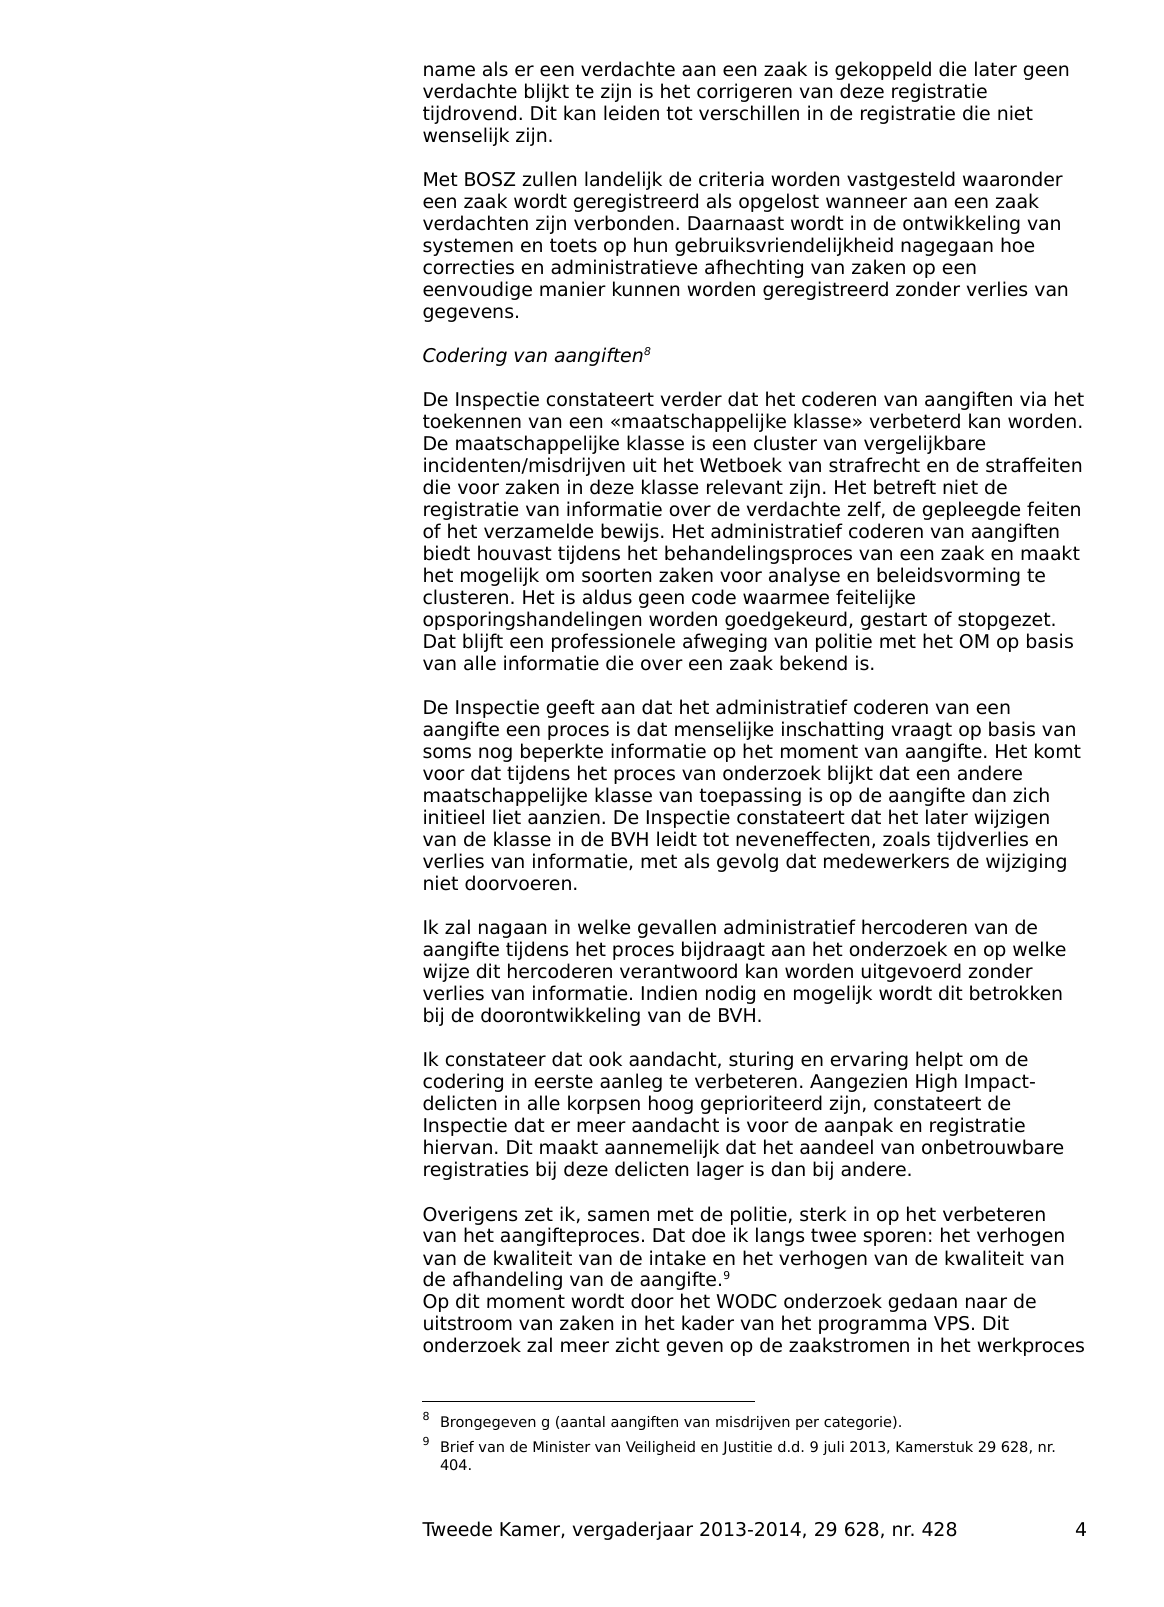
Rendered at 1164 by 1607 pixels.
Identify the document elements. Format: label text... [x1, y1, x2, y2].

text Op dit moment wordt door het WODC onderzoek gedaan naar de uitstroom van zaken in het kader van het programma VPS. Dit onderzoek zal meer zicht geven op de zaakstromen in het werkproces [422, 1291, 1087, 1357]
text Brongegeven g (aantal aangiften van misdrijven per categorie). [422, 1410, 1087, 1432]
text Ik constateer dat ook aandacht, sturing en ervaring helpt om de codering in eerste aanleg te verbeteren. Aangezien High Impact-delicten in alle korpsen hoog geprioriteerd zijn, constateert de Inspectie dat er meer aandacht is voor de aanpak en registratie hiervan. Dit maakt aannemelijk dat het aandeel van onbetrouwbare registraties bij deze delicten lager is dan bij andere. [422, 1049, 1087, 1181]
text Ik zal nagaan in welke gevallen administratief hercoderen van de aangifte tijdens het proces bijdraagt aan het onderzoek en op welke wijze dit hercoderen verantwoord kan worden uitgevoerd zonder verlies van informatie. Indien nodig en mogelijk wordt dit betrokken bij de doorontwikkeling van de BVH. [422, 917, 1087, 1027]
text De Inspectie geeft aan dat het administratief coderen van een aangifte een proces is dat menselijke inschatting vraagt op basis van soms nog beperkte informatie op het moment van aangifte. Het komt voor dat tijdens het proces van onderzoek blijkt dat een andere maatschappelijke klasse van toepassing is op de aangifte dan zich initieel liet aanzien. De Inspectie constateert dat het later wijzigen van de klasse in de BVH leidt tot neveneffecten, zoals tijdverlies en verlies van informatie, met als gevolg dat medewerkers de wijziging niet doorvoeren. [422, 697, 1087, 895]
subtitle Codering van aangiften [422, 345, 1087, 367]
text Overigens zet ik, samen met de politie, sterk in op het verbeteren van het aangifteproces. Dat doe ik langs twee sporen: het verhogen van de kwaliteit van de intake en het verhogen van de kwaliteit van de afhandeling van de aangifte. [422, 1203, 1087, 1291]
text De Inspectie constateert verder dat het coderen van aangiften via het toekennen van een «maatschappelijke klasse» verbeterd kan worden. De maatschappelijke klasse is een cluster van vergelijkbare incidenten/misdrijven uit het Wetboek van strafrecht en de straffeiten die voor zaken in deze klasse relevant zijn. Het betreft niet de registratie van informatie over de verdachte zelf, de gepleegde feiten of het verzamelde bewijs. Het administratief coderen van aangiften biedt houvast tijdens het behandelingsproces van een zaak en maakt het mogelijk om soorten zaken voor analyse en beleidsvorming te clusteren. Het is aldus geen code waarmee feitelijke opsporingshandelingen worden goedgekeurd, gestart of stopgezet. Dat blijft een professionele afweging van politie met het OM op basis van alle informatie die over een zaak bekend is. [422, 389, 1087, 675]
text name als er een verdachte aan een zaak is gekoppeld die later geen verdachte blijkt te zijn is het corrigeren van deze registratie tijdrovend. Dit kan leiden tot verschillen in de registratie die niet wenselijk zijn. [422, 59, 1087, 147]
text Met BOSZ zullen landelijk de criteria worden vastgesteld waaronder een zaak wordt geregistreerd als opgelost wanneer aan een zaak verdachten zijn verbonden. Daarnaast wordt in de ontwikkeling van systemen en toets op hun gebruiksvriendelijkheid nagegaan hoe correcties en administratieve afhechting van zaken op een eenvoudige manier kunnen worden geregistreerd zonder verlies van gegevens. [422, 169, 1087, 323]
text Brief van de Minister van Veiligheid en Justitie d.d. 9 juli 2013, Kamerstuk 29 628, nr. 404. [422, 1435, 1087, 1474]
